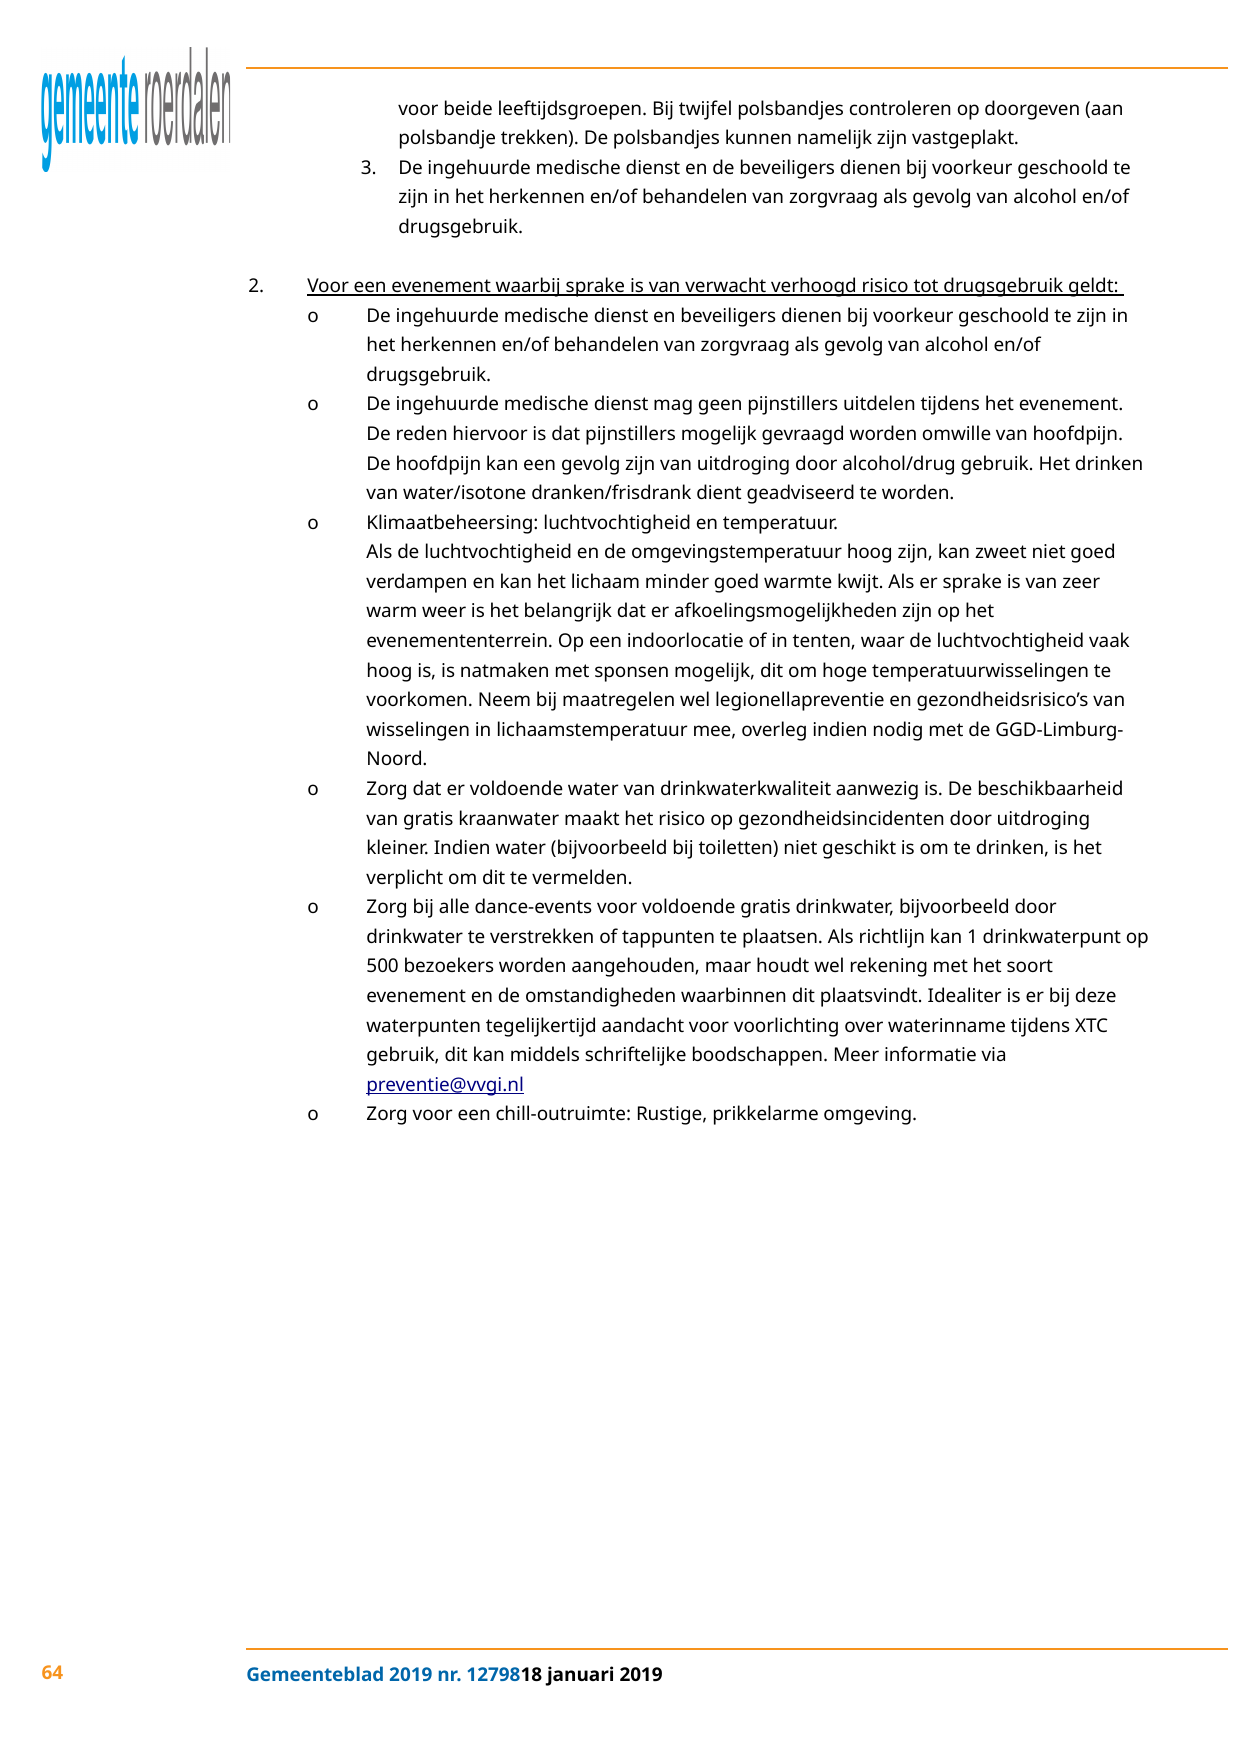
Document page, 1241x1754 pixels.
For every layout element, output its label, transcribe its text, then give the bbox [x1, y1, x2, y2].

list Zorg voor een chill-outruimte: Rustige, prikkelarme omgeving. [307, 1101, 1152, 1126]
picture [41, 47, 231, 172]
list voor beide leeftijdsgroepen. Bij twijfel polsbandjes controleren op doorgeven (aan polsbandje trekken). De polsbandjes kunnen namelijk zijn vastgeplakt. [361, 95, 1152, 150]
list De ingehuurde medische dienst en de beveiligers dienen bij voorkeur geschoold te zijn in het herkennen en/of behandelen van zorgvraag als gevolg van alcohol en/of drugsgebruik. [361, 154, 1152, 239]
list Zorg bij alle dance-events voor voldoende gratis drinkwater, bijvoorbeeld door drinkwater te verstrekken of tappunten te plaatsen. Als richtlijn kan 1 drinkwaterpunt op 500 bezoekers worden aangehouden, maar houdt wel rekening met het soort evenement en de omstandigheden waarbinnen dit plaatsvindt. Idealiter is er bij deze waterpunten tegelijkertijd aandacht voor voorlichting over waterinname tijdens XTC gebruik, dit kan middels schriftelijke boodschappen. Meer informatie via preventie@vvgi.nl [307, 893, 1152, 1097]
picture [41, 134, 48, 172]
list Klimaatbeheersing: luchtvochtigheid en temperatuur. [307, 509, 1152, 535]
list Zorg dat er voldoende water van drinkwaterkwaliteit aanwezig is. De beschikbaarheid van gratis kraanwater maakt het risico op gezondheidsincidenten door uitdroging kleiner. Indien water (bijvoorbeeld bij toiletten) niet geschikt is om te drinken, is het verplicht om dit te vermelden. [307, 775, 1152, 890]
list Als de luchtvochtigheid en de omgevingstemperatuur hoog zijn, kan zweet niet goed verdampen en kan het lichaam minder goed warmte kwijt. Als er sprake is van zeer warm weer is het belangrijk dat er afkoelingsmogelijkheden zijn op het evenemententerrein. Op een indoorlocatie of in tenten, waar de luchtvochtigheid vaak hoog is, is natmaken met sponsen mogelijk, dit om hoge temperatuurwisselingen te voorkomen. Neem bij maatregelen wel legionellapreventie en gezondheidsrisico’s van wisselingen in lichaamstemperatuur mee, overleg indien nodig met de GGD-Limburg-Noord. [307, 538, 1152, 771]
list De ingehuurde medische dienst en beveiligers dienen bij voorkeur geschoold te zijn in het herkennen en/of behandelen van zorgvraag als gevolg van alcohol en/of drugsgebruik. [307, 302, 1152, 387]
list De ingehuurde medische dienst mag geen pijnstillers uitdelen tijdens het evenement. De reden hiervoor is dat pijnstillers mogelijk gevraagd worden omwille van hoofdpijn. De hoofdpijn kan een gevolg zijn van uitdroging door alcohol/drug gebruik. Het drinken van water/isotone dranken/frisdrank dient geadviseerd te worden. [307, 391, 1152, 505]
list Voor een evenement waarbij sprake is van verwacht verhoogd risico tot drugsgebruik geldt: [248, 272, 1152, 298]
